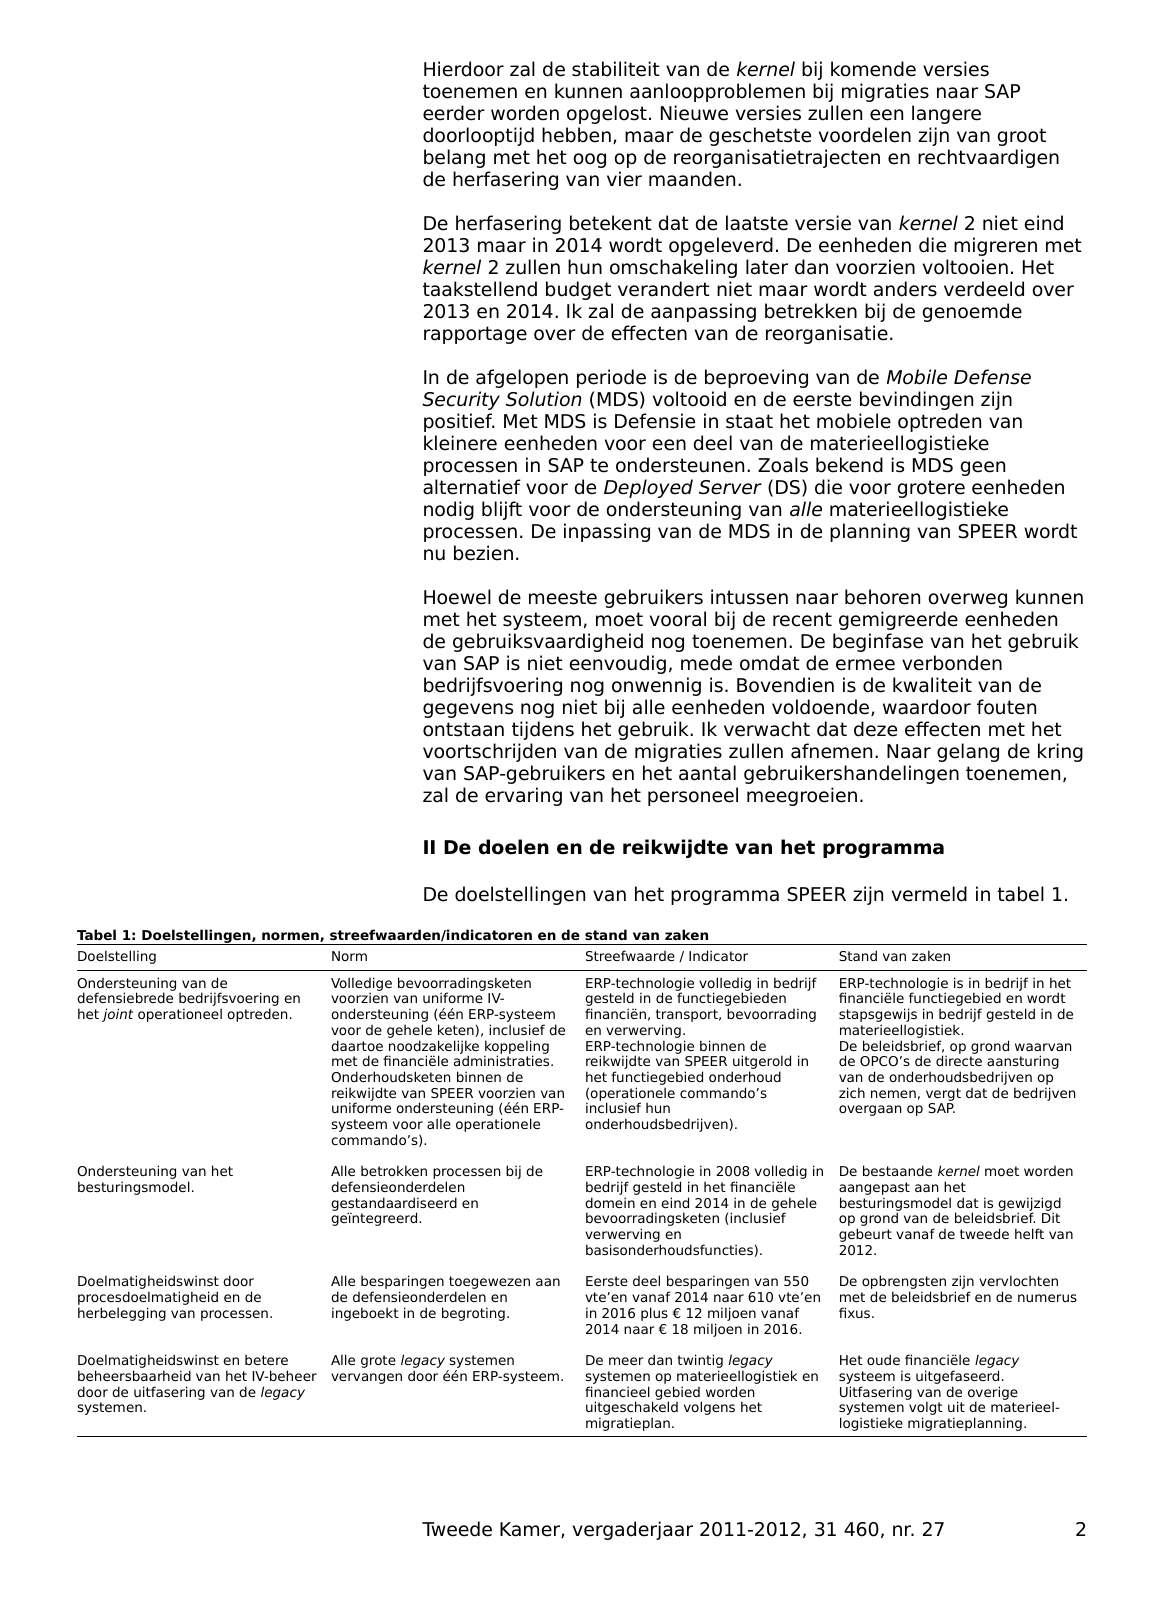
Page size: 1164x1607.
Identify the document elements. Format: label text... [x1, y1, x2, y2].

text De doelstellingen van het programma SPEER zijn vermeld in tabel 1. [422, 884, 1087, 906]
text In de afgelopen periode is de beproeving van de Mobile Defense Security Solution (MDS) voltooid en de eerste bevindingen zijn positief. Met MDS is Defensie in staat het mobiele optreden van kleinere eenheden voor een deel van de materieellogistieke processen in SAP te ondersteunen. Zoals bekend is MDS geen alternatief voor de Deployed Server (DS) die voor grotere eenheden nodig blijft voor de ondersteuning van alle materieellogistieke processen. De inpassing van de MDS in de planning van SPEER wordt nu bezien. [422, 367, 1087, 565]
table_cell Norm [325, 945, 579, 970]
table_cell ERP-technologie in 2008 volledig in bedrijf gesteld in het financiële domein en eind 2014 in de gehele bevoorradingsketen (inclusief verwerving en basisonderhoudsfuncties). [579, 1164, 833, 1258]
table_cell Doelmatigheidswinst en betere beheersbaarheid van het IV-beheer door de uitfasering van de legacy systemen. [77, 1353, 325, 1436]
text Hoewel de meeste gebruikers intussen naar behoren overweg kunnen met het systeem, moet vooral bij de recent gemigreerde eenheden de gebruiksvaardigheid nog toenemen. De beginfase van het gebruik van SAP is niet eenvoudig, mede omdat de ermee verbonden bedrijfsvoering nog onwennig is. Bovendien is de kwaliteit van de gegevens nog niet bij alle eenheden voldoende, waardoor fouten ontstaan tijdens het gebruik. Ik verwacht dat deze effecten met het voortschrijden van de migraties zullen afnemen. Naar gelang de kring van SAP-gebruikers en het aantal gebruikershandelingen toenemen, zal de ervaring van het personeel meegroeien. [422, 587, 1087, 807]
table_cell [77, 1259, 325, 1274]
table_cell De meer dan twintig legacy systemen op materieellogistiek en financieel gebied worden uitgeschakeld volgens het migratieplan. [579, 1353, 833, 1436]
table_cell Het oude financiële legacy systeem is uitgefaseerd. Uitfasering van de overige systemen volgt uit de materieel-logistieke migratieplanning. [833, 1353, 1087, 1436]
table_cell De opbrengsten zijn vervlochten met de beleidsbrief en de numerus fixus. [833, 1274, 1087, 1337]
table_cell Ondersteuning van de defensiebrede bedrijfsvoering en het joint operationeel optreden. [77, 971, 325, 1148]
table_cell [833, 1149, 1087, 1164]
table_cell Streefwaarde / Indicator [579, 945, 833, 970]
table_header Tabel 1: Doelstellingen, normen, streefwaarden/indicatoren en de stand van zaken [77, 928, 1087, 943]
table_cell [579, 1149, 833, 1164]
table_cell [325, 1259, 579, 1274]
text De herfasering betekent dat de laatste versie van kernel 2 niet eind 2013 maar in 2014 wordt opgeleverd. De eenheden die migreren met kernel 2 zullen hun omschakeling later dan voorzien voltooien. Het taakstellend budget verandert niet maar wordt anders verdeeld over 2013 en 2014. Ik zal de aanpassing betrekken bij de genoemde rapportage over de effecten van de reorganisatie. [422, 213, 1087, 345]
table_cell [77, 1337, 325, 1353]
table_cell ERP-technologie is in bedrijf in het financiële functiegebied en wordt stapsgewijs in bedrijf gesteld in de materieellogistiek. De beleidsbrief, op grond waarvan de OPCO’s de directe aansturing van de onderhoudsbedrijven op zich nemen, vergt dat de bedrijven overgaan op SAP. [833, 971, 1087, 1148]
subtitle II De doelen en de reikwijdte van het programma [422, 837, 1087, 859]
table_cell De bestaande kernel moet worden aangepast aan het besturingsmodel dat is gewijzigd op grond van de beleidsbrief. Dit gebeurt vanaf de tweede helft van 2012. [833, 1164, 1087, 1258]
table_cell [325, 1149, 579, 1164]
text Hierdoor zal de stabiliteit van de kernel bij komende versies toenemen en kunnen aanloopproblemen bij migraties naar SAP eerder worden opgelost. Nieuwe versies zullen een langere doorlooptijd hebben, maar de geschetste voordelen zijn van groot belang met het oog op de reorganisatietrajecten en rechtvaardigen de herfasering van vier maanden. [422, 59, 1087, 191]
table_cell ERP-technologie volledig in bedrijf gesteld in de functiegebieden financiën, transport, bevoorrading en verwerving. ERP-technologie binnen de reikwijdte van SPEER uitgerold in het functiegebied onderhoud (operationele commando’s inclusief hun onderhoudsbedrijven). [579, 971, 833, 1148]
table_cell Doelstelling [77, 945, 325, 970]
table_cell Volledige bevoorradingsketen voorzien van uniforme IV-ondersteuning (één ERP-systeem voor de gehele keten), inclusief de daartoe noodzakelijke koppeling met de financiële administraties. Onderhoudsketen binnen de reikwijdte van SPEER voorzien van uniforme ondersteuning (één ERP-systeem voor alle operationele commando’s). [325, 971, 579, 1148]
table_cell Stand van zaken [833, 945, 1087, 970]
table_cell [579, 1337, 833, 1353]
table_cell Doelmatigheidswinst door procesdoelmatigheid en de herbelegging van processen. [77, 1274, 325, 1337]
table_cell [833, 1259, 1087, 1274]
table_cell Ondersteuning van het besturingsmodel. [77, 1164, 325, 1258]
table_cell Alle besparingen toegewezen aan de defensieonderdelen en ingeboekt in de begroting. [325, 1274, 579, 1337]
table_cell [77, 1149, 325, 1164]
table_cell [325, 1337, 579, 1353]
table_cell [833, 1337, 1087, 1353]
table_cell Eerste deel besparingen van 550 vte’en vanaf 2014 naar 610 vte’en in 2016 plus € 12 miljoen vanaf 2014 naar € 18 miljoen in 2016. [579, 1274, 833, 1337]
table_cell [579, 1259, 833, 1274]
table_cell Alle grote legacy systemen vervangen door één ERP-systeem. [325, 1353, 579, 1436]
table_cell Alle betrokken processen bij de defensieonderdelen gestandaardiseerd en geïntegreerd. [325, 1164, 579, 1258]
